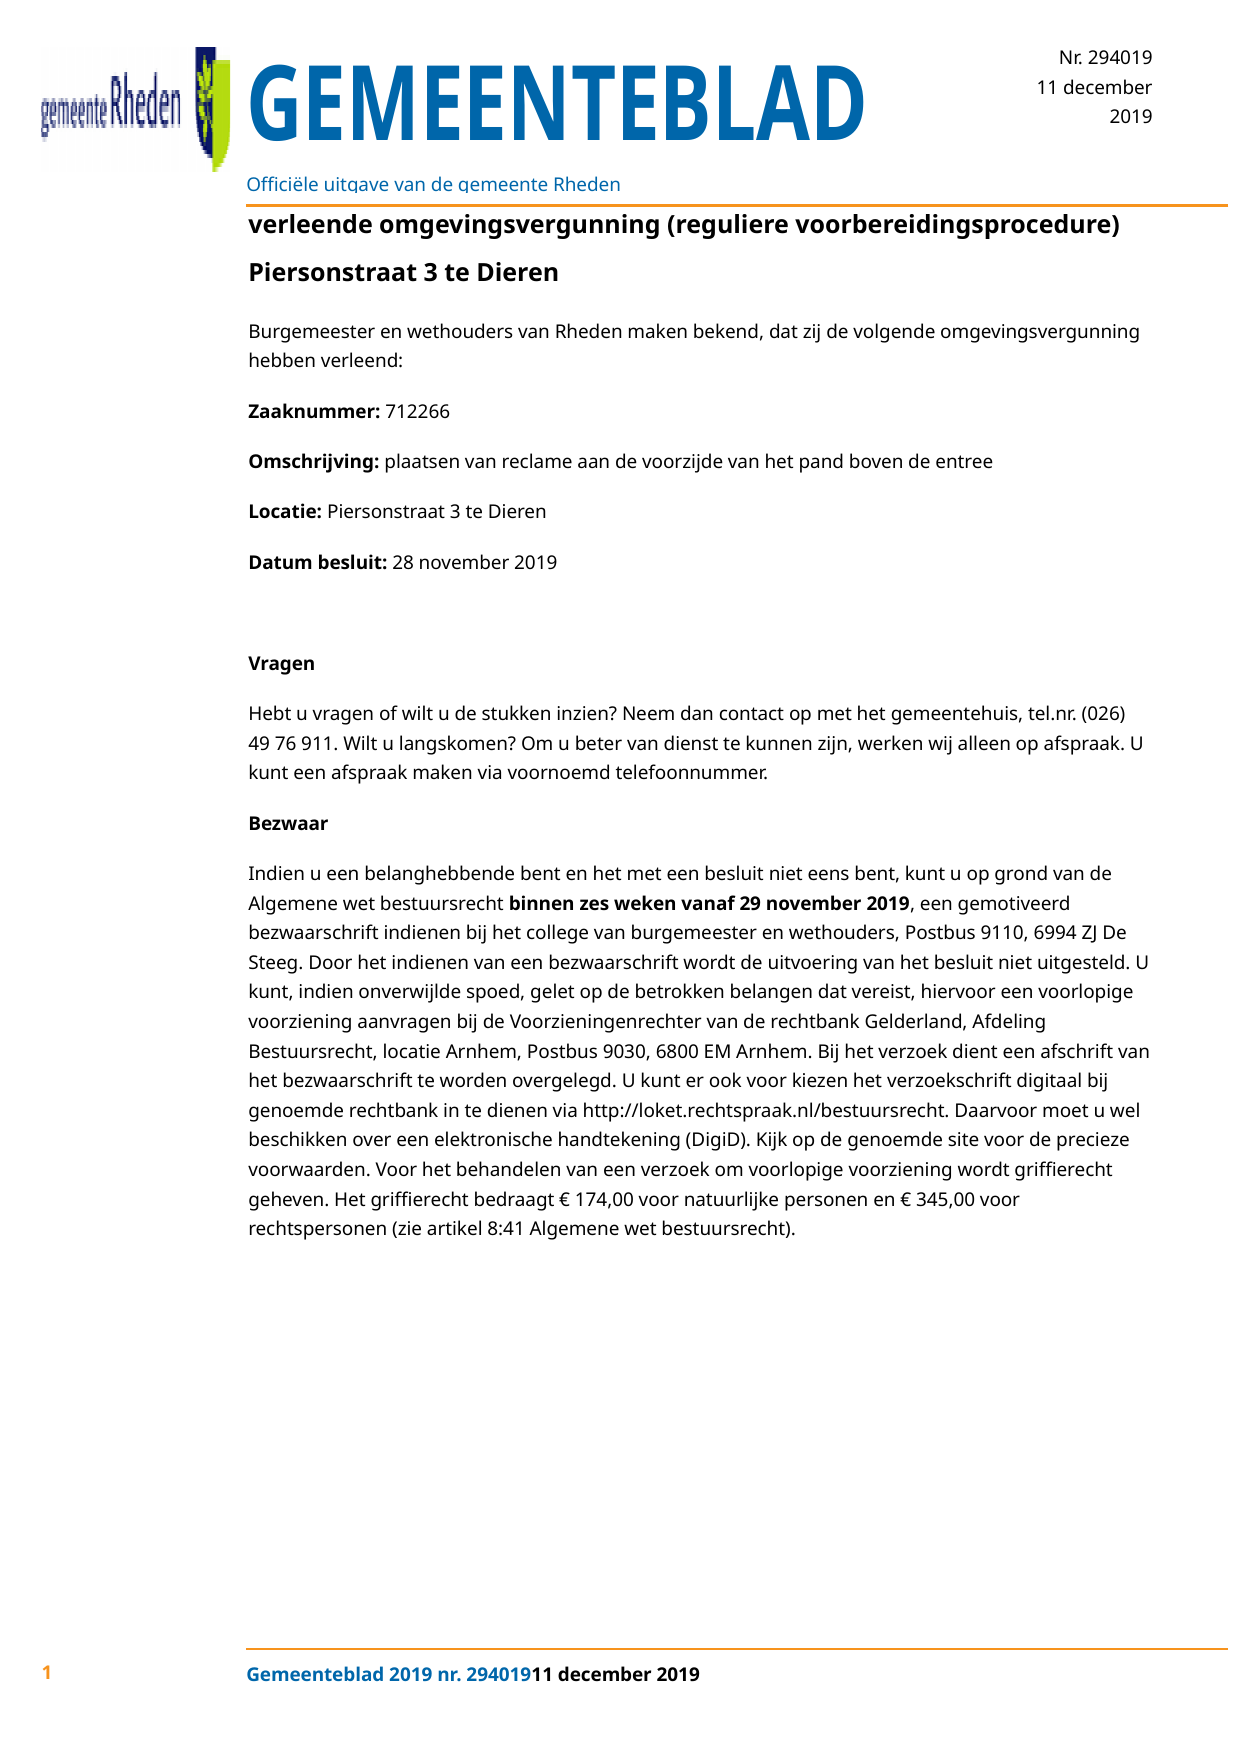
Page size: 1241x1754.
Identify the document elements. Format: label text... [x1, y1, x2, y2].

text Burgemeester en wethouders van Rheden maken bekend, dat zij de volgende omgevingsvergunning hebben verleend: [248, 318, 1152, 373]
text Datum besluit: 28 november 2019 [248, 549, 1152, 575]
text Zaaknummer: 712266 [248, 398, 1152, 424]
text Indien u een belanghebbende bent en het met een besluit niet eens bent, kunt u op grond van de Algemene wet bestuursrecht binnen zes weken vanaf 29 november 2019, een gemotiveerd bezwaarschrift indienen bij het college van burgemeester en wethouders, Postbus 9110, 6994 ZJ De Steeg. Door het indienen van een bezwaarschrift wordt de uitvoering van het besluit niet uitgesteld. U kunt, indien onverwijlde spoed, gelet op de betrokken belangen dat vereist, hiervoor een voorlopige voorziening aanvragen bij de Voorzieningenrechter van de rechtbank Gelderland, Afdeling Bestuursrecht, locatie Arnhem, Postbus 9030, 6800 EM Arnhem. Bij het verzoek dient een afschrift van het bezwaarschrift te worden overgelegd. U kunt er ook voor kiezen het verzoekschrift digitaal bij genoemde rechtbank in te dienen via http://loket.rechtspraak.nl/bestuursrecht. Daarvoor moet u wel beschikken over een elektronische handtekening (DigiD). Kijk op de genoemde site voor de precieze voorwaarden. Voor het behandelen van een verzoek om voorlopige voorziening wordt griffierecht geheven. Het griffierecht bedraagt € 174,00 voor natuurlijke personen en € 345,00 voor rechtspersonen (zie artikel 8:41 Algemene wet bestuursrecht). [248, 860, 1152, 1241]
text Locatie: Piersonstraat 3 te Dieren [248, 499, 1152, 524]
text verleende omgevingsvergunning (reguliere voorbereidingsprocedure) Piersonstraat 3 te Dieren [248, 207, 1152, 288]
text Omschrijving: plaatsen van reclame aan de voorzijde van het pand boven de entree [248, 448, 1152, 474]
text Vragen [248, 650, 1152, 676]
text Hebt u vragen of wilt u de stukken inzien? Neem dan contact op met het gemeentehuis, tel.nr. (026) 49 76 911. Wilt u langskomen? Om u beter van dienst te kunnen zijn, werken wij alleen op afspraak. U kunt een afspraak maken via voornoemd telefoonnummer. [248, 700, 1152, 785]
text Bezwaar [248, 810, 1152, 836]
picture [41, 47, 231, 172]
